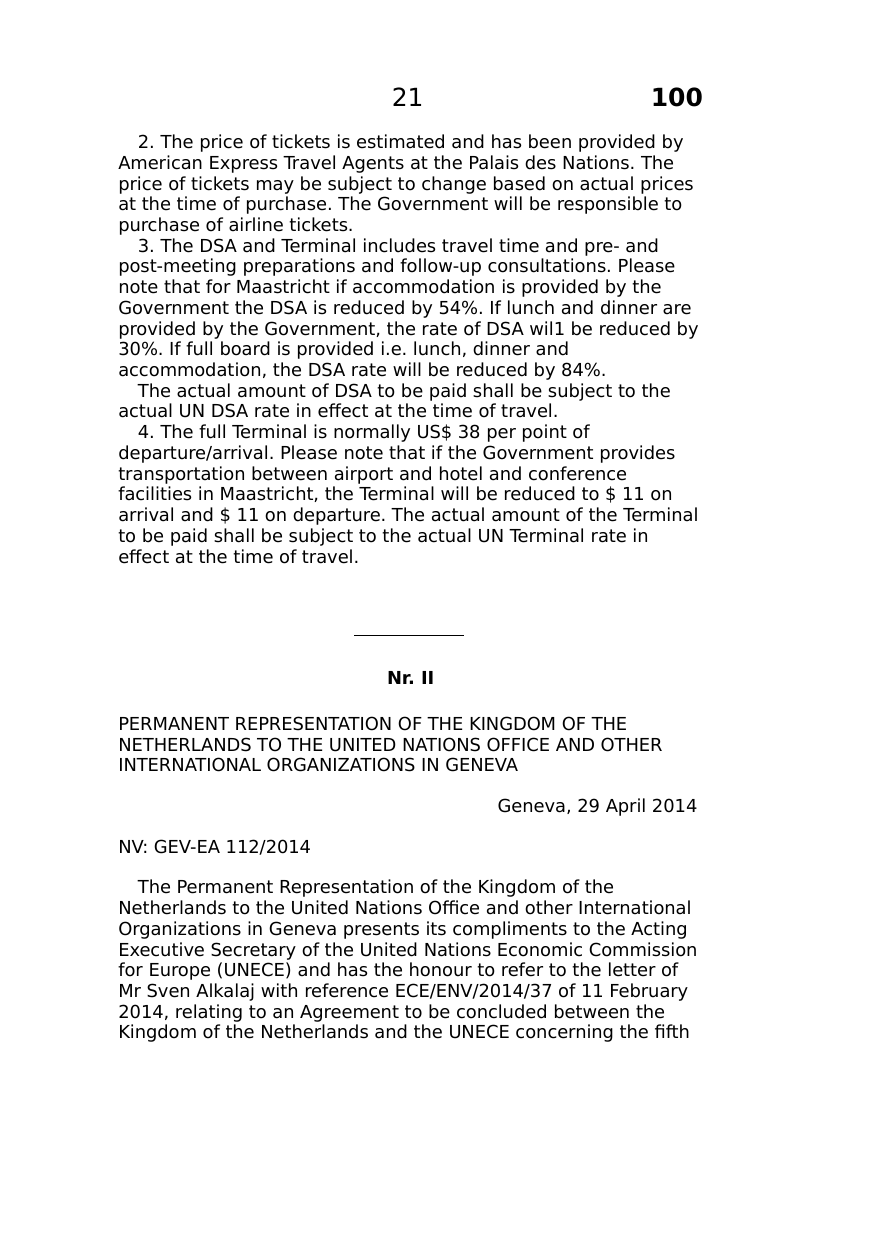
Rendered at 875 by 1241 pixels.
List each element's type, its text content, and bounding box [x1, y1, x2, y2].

text 4. The full Terminal is normally US$ 38 per point of departure/arrival. Please note that if the Government provides transportation between airport and hotel and conference facilities in Maastricht, the Terminal will be reduced to $ 11 on arrival and $ 11 on departure. The actual amount of the Terminal to be paid shall be subject to the actual UN Terminal rate in effect at the time of travel. [118, 422, 703, 567]
text NV: GEV-EA 112/2014 [118, 837, 703, 857]
text The Permanent Representation of the Kingdom of the Netherlands to the United Nations Office and other International Organizations in Geneva presents its compliments to the Acting Executive Secretary of the United Nations Economic Commission for Europe (UNECE) and has the honour to refer to the letter of Mr Sven Alkalaj with reference ECE/ENV/2014/37 of 11 February 2014, relating to an Agreement to be concluded between the Kingdom of the Netherlands and the UNECE concerning the fifth [118, 877, 703, 1043]
text 2. The price of tickets is estimated and has been provided by American Express Travel Agents at the Palais des Nations. The price of tickets may be subject to change based on actual prices at the time of purchase. The Government will be responsible to purchase of airline tickets. [118, 132, 703, 236]
text PERMANENT REPRESENTATION OF THE KINGDOM OF THE NETHERLANDS TO THE UNITED NATIONS OFFICE AND OTHER INTERNATIONAL ORGANIZATIONS IN GENEVA [118, 714, 703, 776]
text The actual amount of DSA to be paid shall be subject to the actual UN DSA rate in effect at the time of travel. [118, 381, 703, 422]
text 3. The DSA and Terminal includes travel time and pre- and post-meeting preparations and follow-up consultations. Please note that for Maastricht if accommodation is provided by the Government the DSA is reduced by 54%. If lunch and dinner are provided by the Government, the rate of DSA wil1 be reduced by 30%. If full board is provided i.e. lunch, dinner and accommodation, the DSA rate will be reduced by 84%. [118, 236, 703, 381]
subtitle Nr. II [118, 668, 703, 689]
text Geneva, 29 April 2014 [118, 796, 703, 817]
